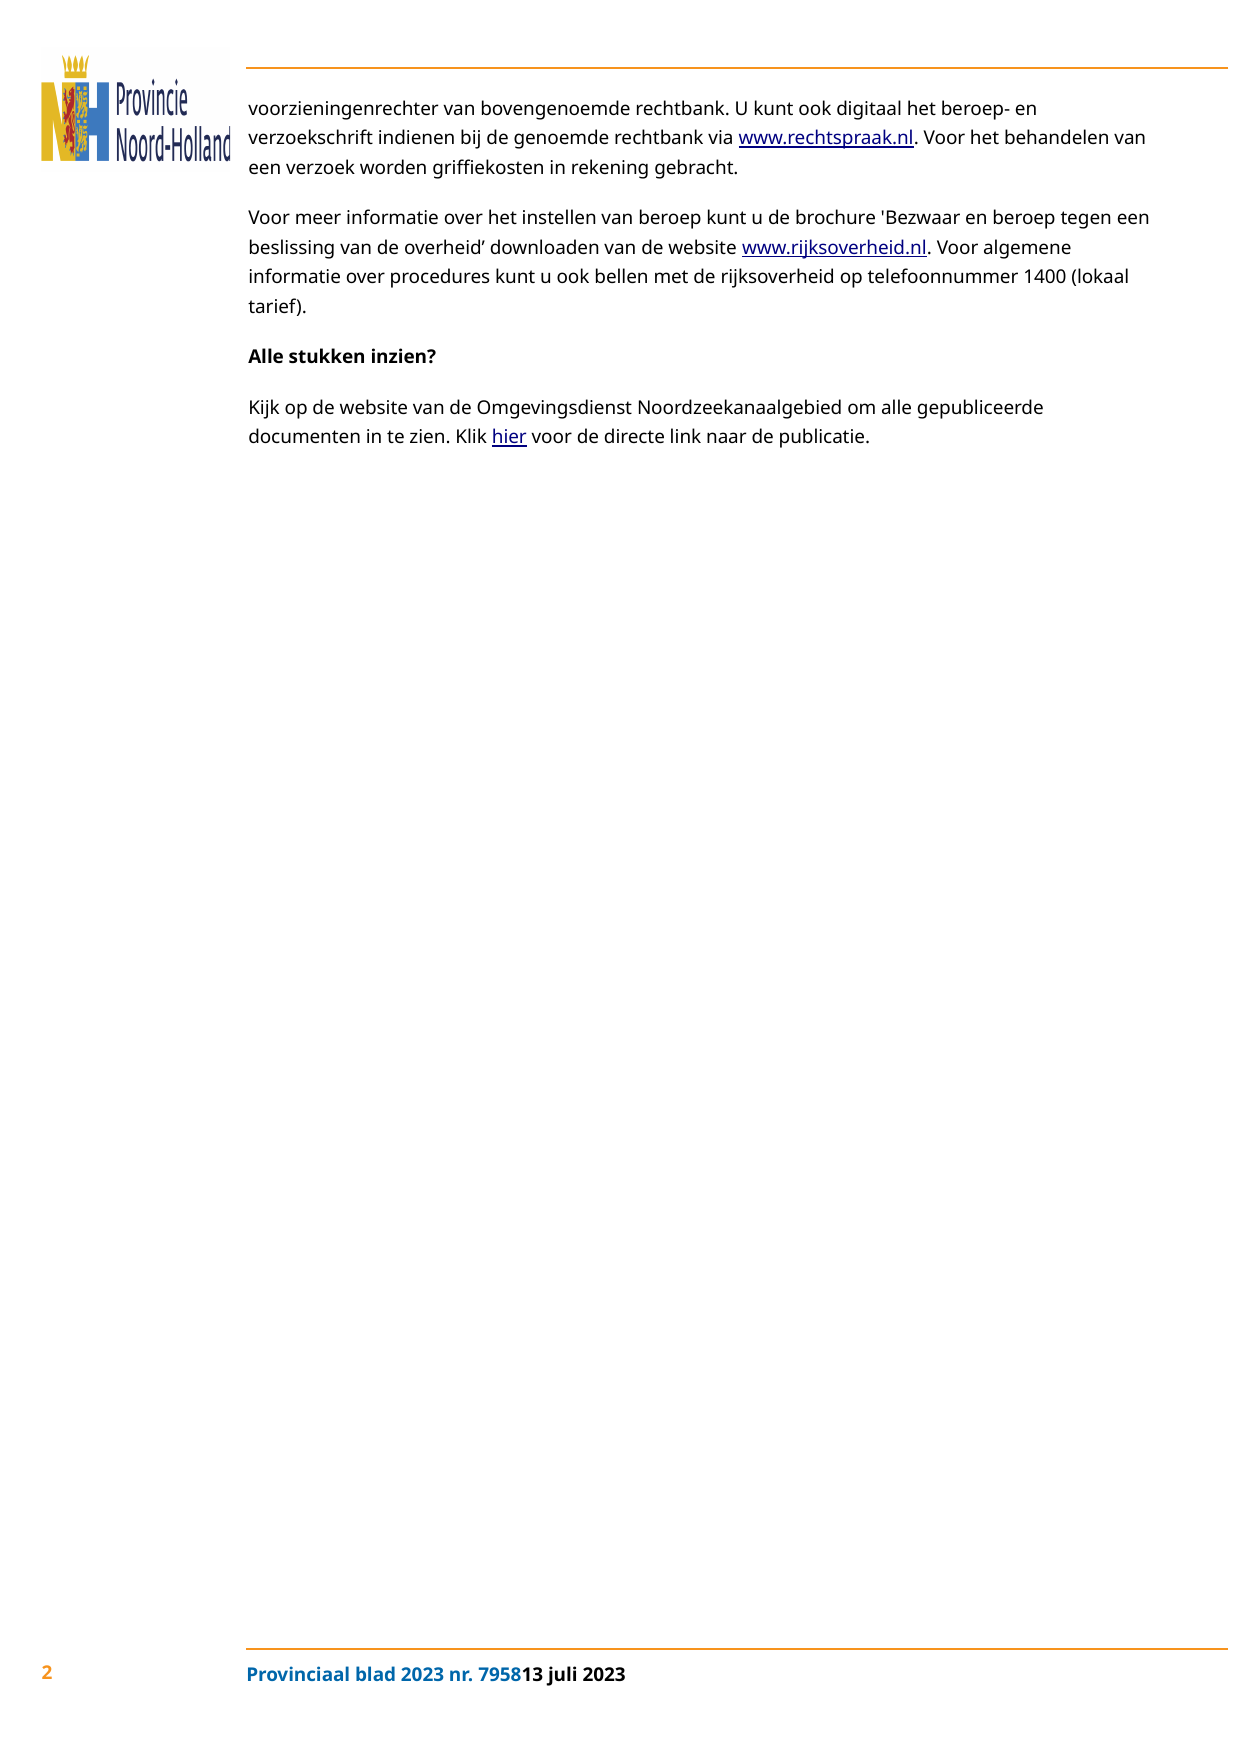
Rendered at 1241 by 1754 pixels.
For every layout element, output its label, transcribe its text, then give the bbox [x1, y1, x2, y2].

text Voor meer informatie over het instellen van beroep kunt u de brochure 'Bezwaar en beroep tegen een beslissing van de overheid’ downloaden van de website www.rijksoverheid.nl. Voor algemene informatie over procedures kunt u ook bellen met de rijksoverheid op telefoonnummer 1400 (lokaal tarief). [248, 204, 1152, 319]
picture [41, 47, 231, 172]
text voorzieningenrechter van bovengenoemde rechtbank. U kunt ook digitaal het beroep- en verzoekschrift indienen bij de genoemde rechtbank via www.rechtspraak.nl. Voor het behandelen van een verzoek worden griffiekosten in rekening gebracht. [248, 95, 1152, 180]
text Alle stukken inzien? [248, 343, 1152, 369]
text Kijk op de website van de Omgevingsdienst Noordzeekanaalgebied om alle gepubliceerde documenten in te zien. Klik hier voor de directe link naar de publicatie. [248, 394, 1152, 449]
